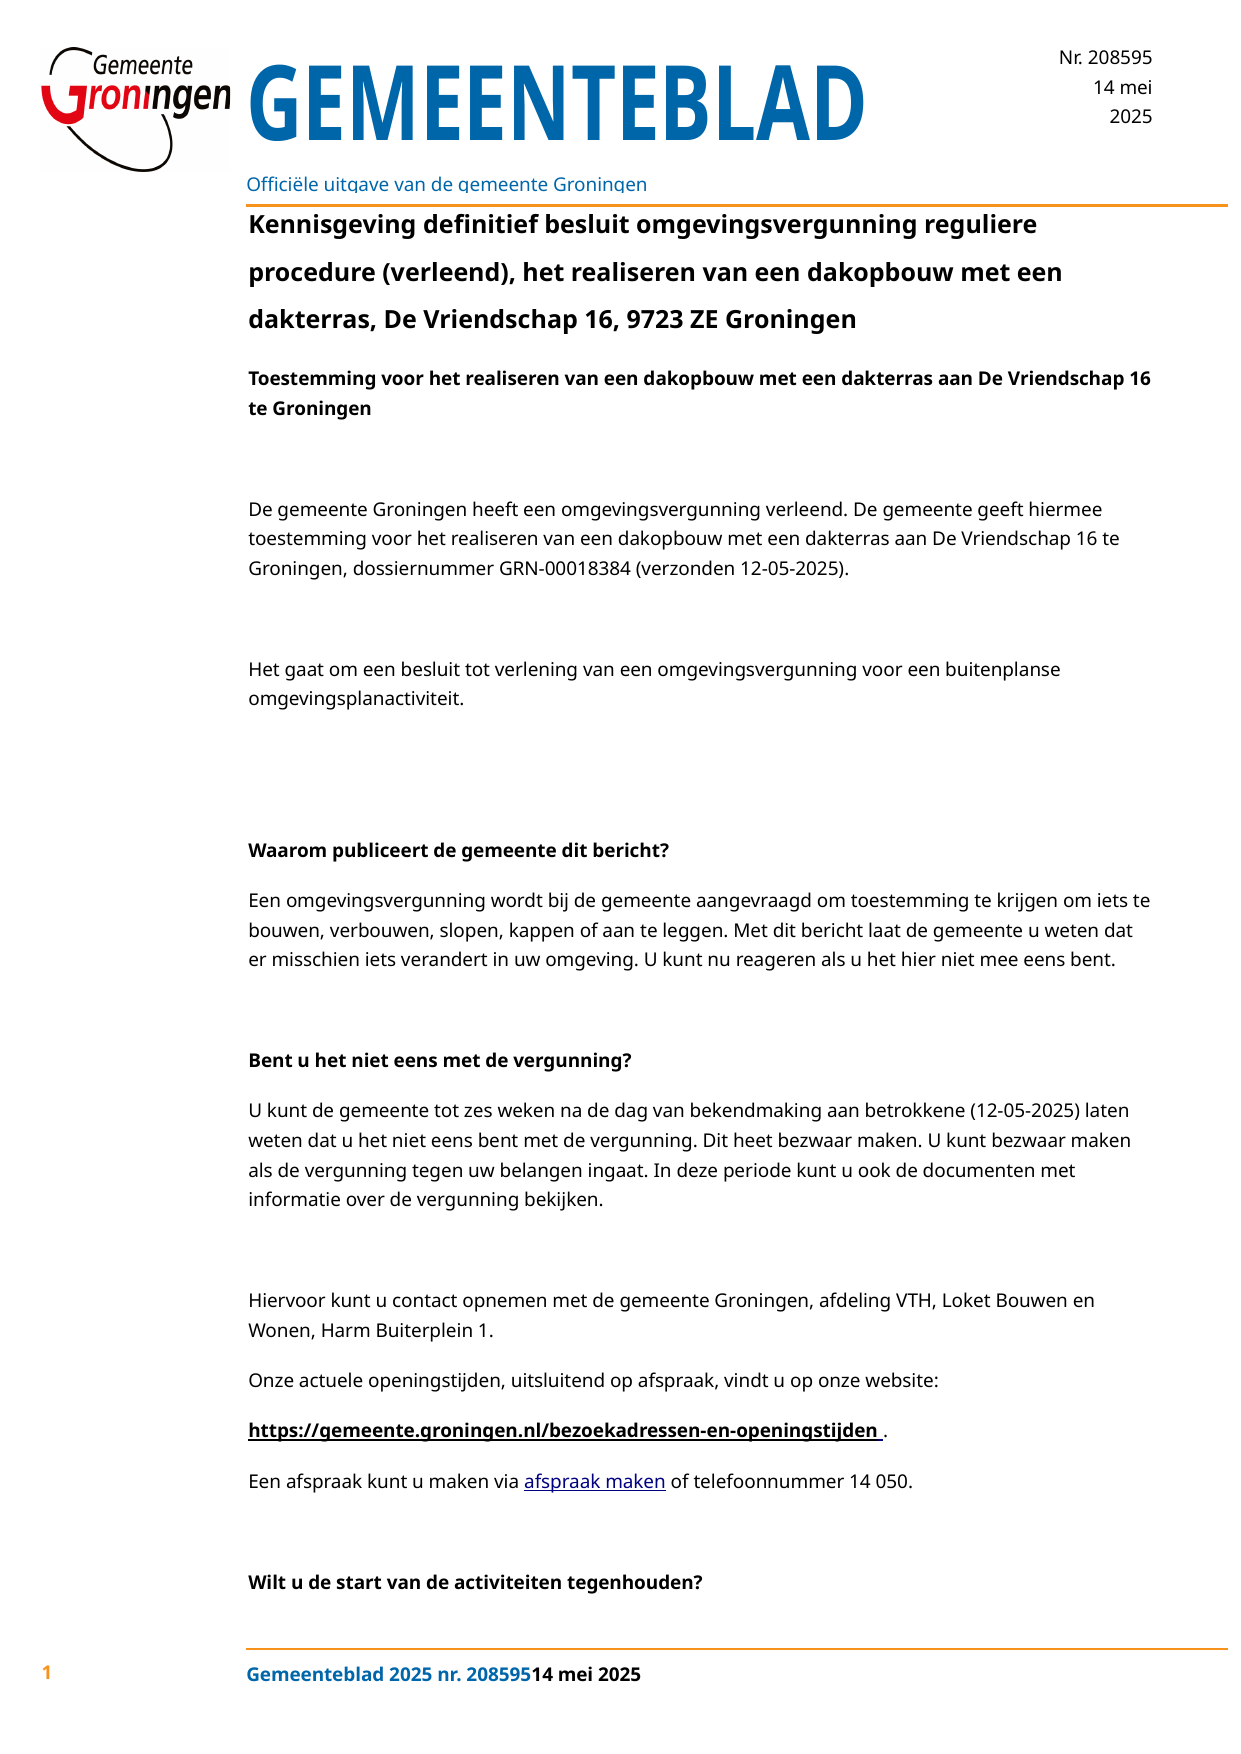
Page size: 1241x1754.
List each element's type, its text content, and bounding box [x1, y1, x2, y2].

text https://gemeente.groningen.nl/bezoekadressen-en-openingstijden . [248, 1418, 1152, 1443]
text Het gaat om een besluit tot verlening van een omgevingsvergunning voor een buitenplanse omgevingsplanactiviteit. [248, 656, 1152, 711]
text Een omgevingsvergunning wordt bij de gemeente aangevraagd om toestemming te krijgen om iets te bouwen, verbouwen, slopen, kappen of aan te leggen. Met dit bericht laat de gemeente u weten dat er misschien iets verandert in uw omgeving. U kunt nu reageren als u het hier niet mee eens bent. [248, 887, 1152, 972]
text Bent u het niet eens met de vergunning? [248, 1047, 1152, 1073]
text U kunt de gemeente tot zes weken na de dag van bekendmaking aan betrokkene (12-05-2025) laten weten dat u het niet eens bent met de vergunning. Dit heet bezwaar maken. U kunt bezwaar maken als de vergunning tegen uw belangen ingaat. In deze periode kunt u ook de documenten met informatie over de vergunning bekijken. [248, 1098, 1152, 1212]
text Hiervoor kunt u contact opnemen met de gemeente Groningen, afdeling VTH, Loket Bouwen en Wonen, Harm Buiterplein 1. [248, 1287, 1152, 1342]
picture [41, 47, 231, 172]
text Een afspraak kunt u maken via afspraak maken of telefoonnummer 14 050. [248, 1468, 1152, 1494]
text Wilt u de start van de activiteiten tegenhouden? [248, 1569, 1152, 1594]
text Onze actuele openingstijden, uitsluitend op afspraak, vindt u op onze website: [248, 1367, 1152, 1393]
text De gemeente Groningen heeft een omgevingsvergunning verleend. De gemeente geeft hiermee toestemming voor het realiseren van een dakopbouw met een dakterras aan De Vriendschap 16 te Groningen, dossiernummer GRN-00018384 (verzonden 12-05-2025). [248, 496, 1152, 581]
text Kennisgeving definitief besluit omgevingsvergunning reguliere procedure (verleend), het realiseren van een dakopbouw met een dakterras, De Vriendschap 16, 9723 ZE Groningen [248, 207, 1152, 336]
text Waarom publiceert de gemeente dit bericht? [248, 837, 1152, 862]
text Toestemming voor het realiseren van een dakopbouw met een dakterras aan De Vriendschap 16 te Groningen [248, 366, 1152, 421]
